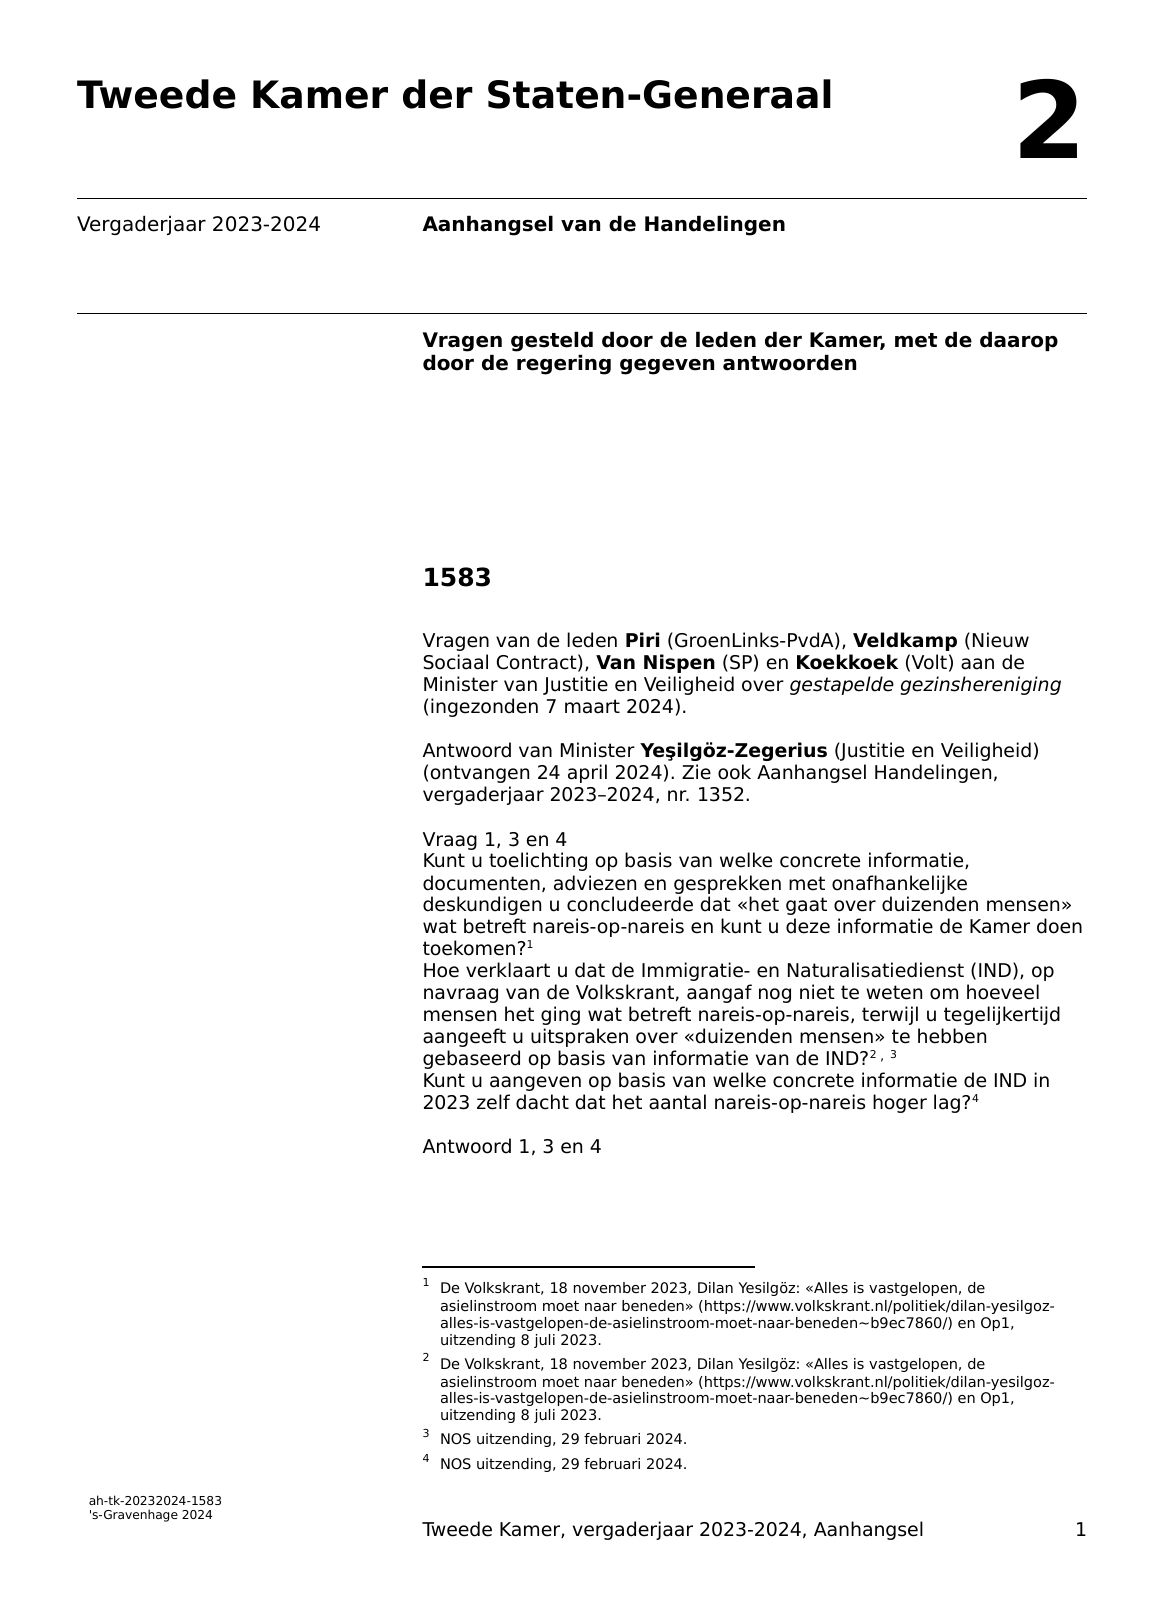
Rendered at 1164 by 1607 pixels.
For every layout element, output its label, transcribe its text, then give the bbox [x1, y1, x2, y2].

table_cell [77, 314, 422, 375]
text Kunt u toelichting op basis van welke concrete informatie, documenten, adviezen en gesprekken met onafhankelijke deskundigen u concludeerde dat «het gaat over duizenden mensen» wat betreft nareis-op-nareis en kunt u deze informatie de Kamer doen toekomen? [422, 850, 1087, 960]
table_cell Vergaderjaar 2023-2024 [77, 199, 422, 313]
text Vraag 1, 3 en 4 [422, 828, 1087, 850]
text Kunt u aangeven op basis van welke concrete informatie de IND in 2023 zelf dacht dat het aantal nareis-op-nareis hoger lag? [422, 1070, 1087, 1114]
text De Volkskrant, 18 november 2023, Dilan Yesilgöz: «Alles is vastgelopen, de asielinstroom moet naar beneden» (https://www.volkskrant.nl/politiek/dilan-yesilgoz-alles-is-vastgelopen-de-asielinstroom-moet-naar-beneden~b9ec7860/) en Op1, uitzending 8 juli 2023. [422, 1352, 1087, 1424]
text Antwoord 1, 3 en 4 [422, 1136, 1087, 1158]
text NOS uitzending, 29 februari 2024. [422, 1452, 1087, 1474]
text 1583 [422, 563, 1087, 592]
table_cell Vragen gesteld door de leden der Kamer, met de daarop door de regering gegeven antwoorden [422, 314, 1087, 375]
text NOS uitzending, 29 februari 2024. [422, 1427, 1087, 1449]
table_header 2 [886, 59, 1087, 198]
table_cell Aanhangsel van de Handelingen [422, 199, 1087, 313]
text Vragen van de leden Piri (GroenLinks-PvdA), Veldkamp (Nieuw Sociaal Contract), Van Nispen (SP) en Koekkoek (Volt) aan de Minister van Justitie en Veiligheid over gestapelde gezinshereniging (ingezonden 7 maart 2024). [422, 630, 1087, 718]
text Hoe verklaart u dat de Immigratie- en Naturalisatiedienst (IND), op navraag van de Volkskrant, aangaf nog niet te weten om hoeveel mensen het ging wat betreft nareis-op-nareis, terwijl u tegelijkertijd aangeeft u uitspraken over «duizenden mensen» te hebben gebaseerd op basis van informatie van de IND?, [422, 960, 1087, 1070]
text De Volkskrant, 18 november 2023, Dilan Yesilgöz: «Alles is vastgelopen, de asielinstroom moet naar beneden» (https://www.volkskrant.nl/politiek/dilan-yesilgoz-alles-is-vastgelopen-de-asielinstroom-moet-naar-beneden~b9ec7860/) en Op1, uitzending 8 juli 2023. [422, 1276, 1087, 1349]
text 's-Gravenhage 2024 [88, 1508, 323, 1522]
text ah-tk-20232024-1583 [88, 1494, 323, 1508]
table_header Tweede Kamer der Staten-Generaal [77, 59, 886, 198]
text Antwoord van Minister Yeşilgöz-Zegerius (Justitie en Veiligheid) (ontvangen 24 april 2024). Zie ook Aanhangsel Handelingen, vergaderjaar 2023–2024, nr. 1352. [422, 740, 1087, 806]
